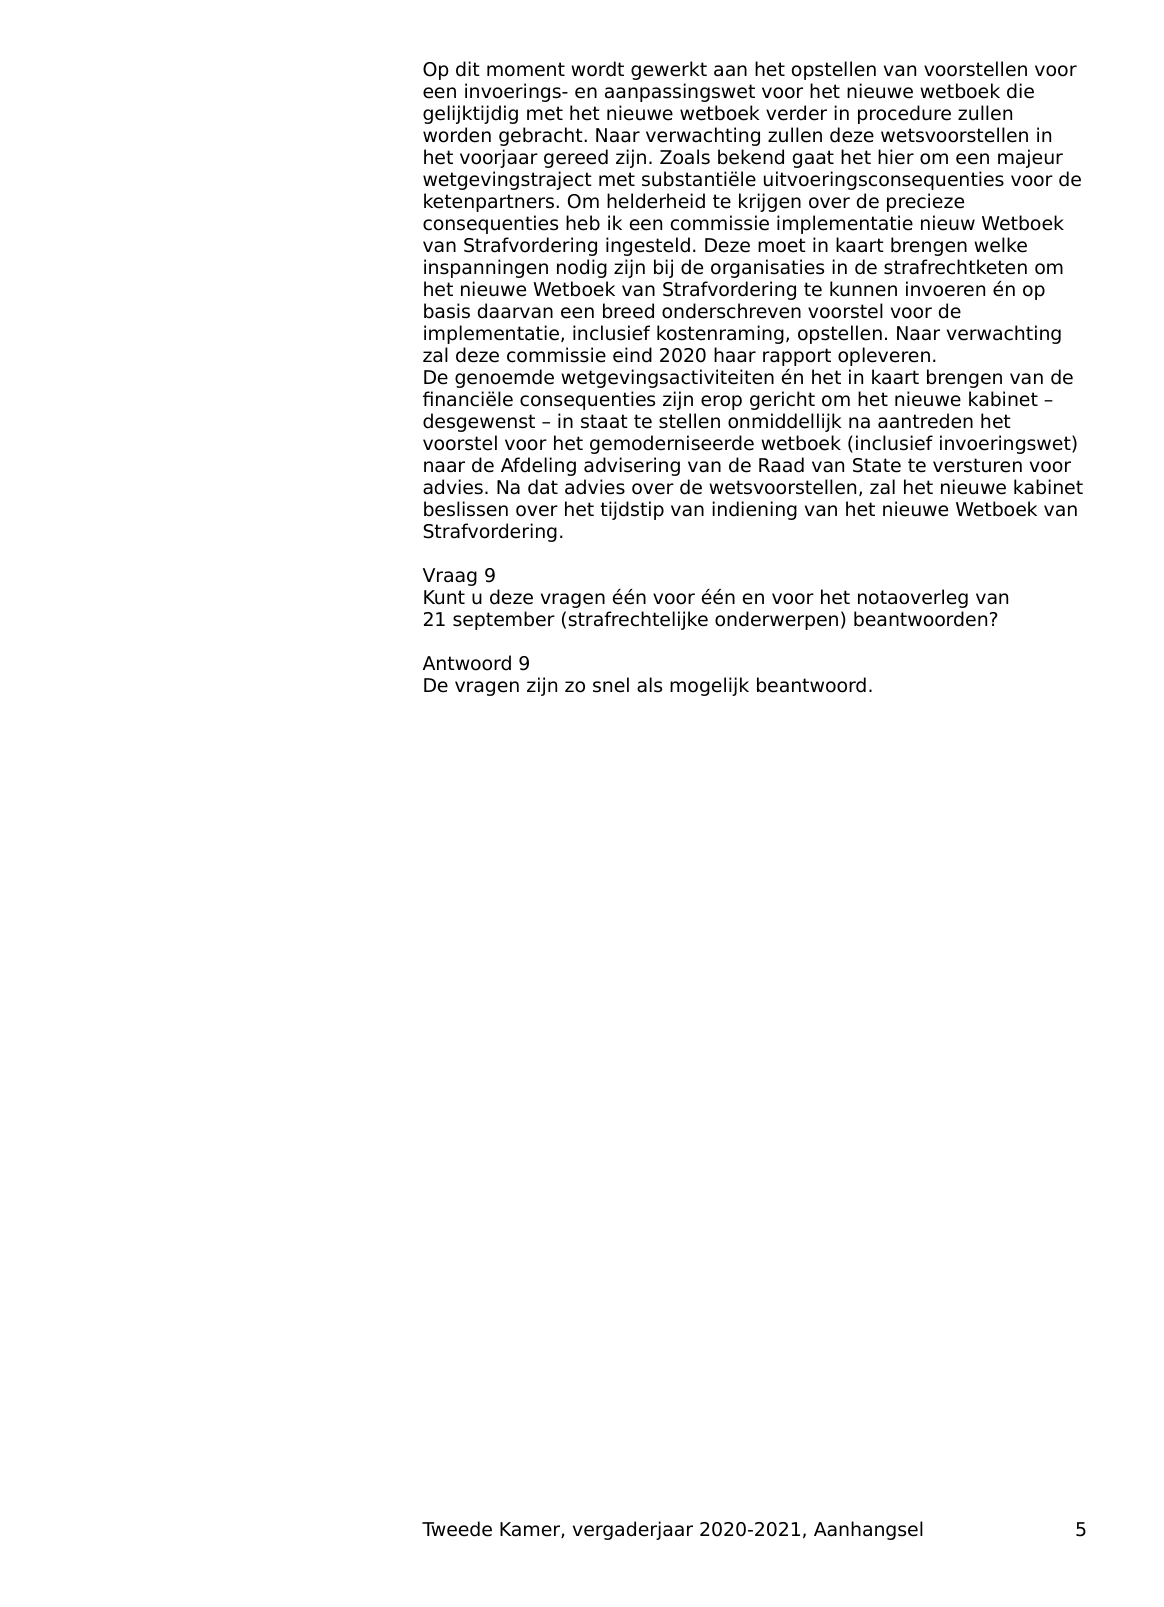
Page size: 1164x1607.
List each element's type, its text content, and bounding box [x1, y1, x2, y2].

text De vragen zijn zo snel als mogelijk beantwoord. [422, 675, 1087, 697]
text De genoemde wetgevingsactiviteiten én het in kaart brengen van de financiële consequenties zijn erop gericht om het nieuwe kabinet – desgewenst – in staat te stellen onmiddellijk na aantreden het voorstel voor het gemoderniseerde wetboek (inclusief invoeringswet) naar de Afdeling advisering van de Raad van State te versturen voor advies. Na dat advies over de wetsvoorstellen, zal het nieuwe kabinet beslissen over het tijdstip van indiening van het nieuwe Wetboek van Strafvordering. [422, 367, 1087, 543]
text Vraag 9 [422, 565, 1087, 587]
text Antwoord 9 [422, 653, 1087, 675]
text Kunt u deze vragen één voor één en voor het notaoverleg van 21 september (strafrechtelijke onderwerpen) beantwoorden? [422, 587, 1087, 631]
text Op dit moment wordt gewerkt aan het opstellen van voorstellen voor een invoerings- en aanpassingswet voor het nieuwe wetboek die gelijktijdig met het nieuwe wetboek verder in procedure zullen worden gebracht. Naar verwachting zullen deze wetsvoorstellen in het voorjaar gereed zijn. Zoals bekend gaat het hier om een majeur wetgevingstraject met substantiële uitvoeringsconsequenties voor de ketenpartners. Om helderheid te krijgen over de precieze consequenties heb ik een commissie implementatie nieuw Wetboek van Strafvordering ingesteld. Deze moet in kaart brengen welke inspanningen nodig zijn bij de organisaties in de strafrechtketen om het nieuwe Wetboek van Strafvordering te kunnen invoeren én op basis daarvan een breed onderschreven voorstel voor de implementatie, inclusief kostenraming, opstellen. Naar verwachting zal deze commissie eind 2020 haar rapport opleveren. [422, 59, 1087, 367]
